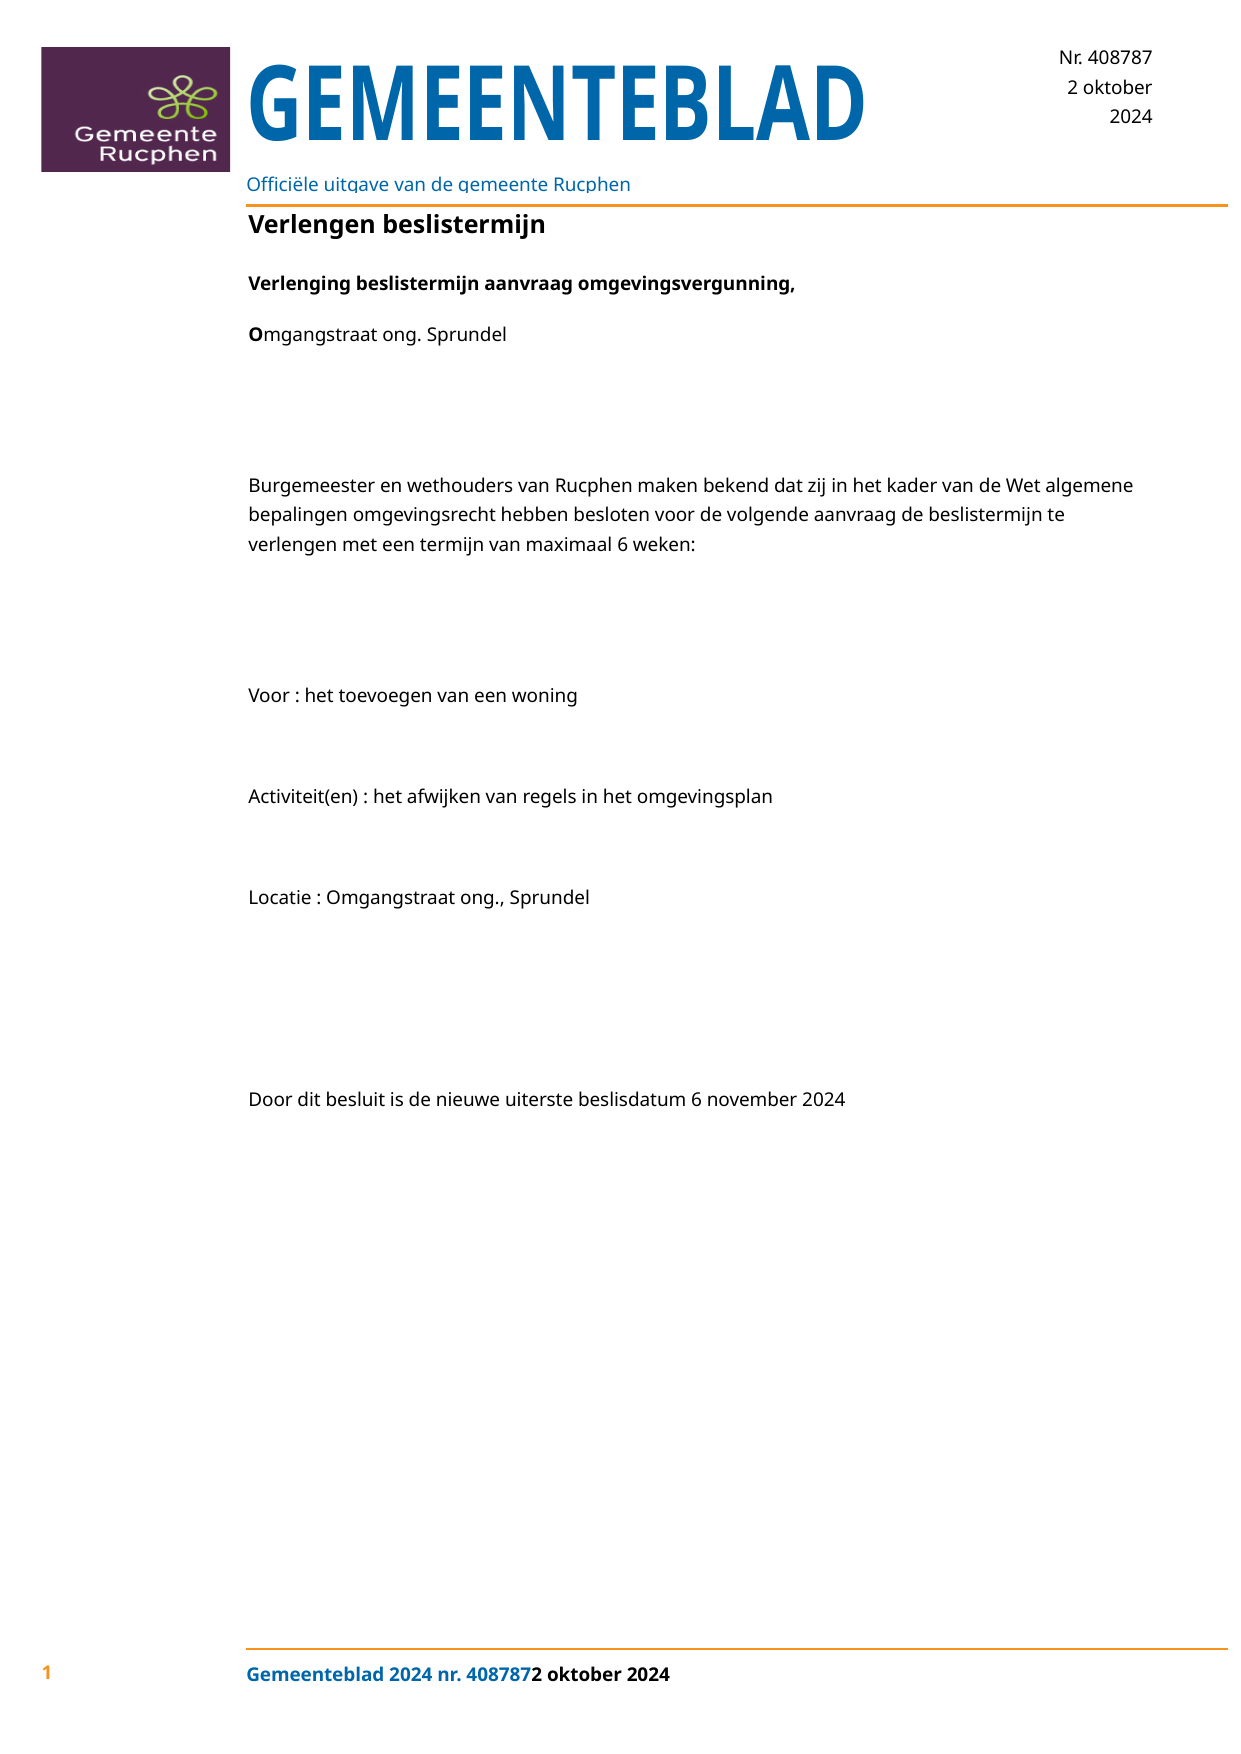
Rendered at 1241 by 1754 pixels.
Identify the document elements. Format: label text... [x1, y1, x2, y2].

picture [41, 47, 231, 172]
text Door dit besluit is de nieuwe uiterste beslisdatum 6 november 2024 [248, 1086, 1152, 1111]
text Omgangstraat ong. Sprundel [248, 321, 1152, 346]
text Verlengen beslistermijn [248, 207, 1152, 241]
text Burgemeester en wethouders van Rucphen maken bekend dat zij in het kader van de Wet algemene bepalingen omgevingsrecht hebben besloten voor de volgende aanvraag de beslistermijn te verlengen met een termijn van maximaal 6 weken: [248, 472, 1152, 557]
text Verlenging beslistermijn aanvraag omgevingsvergunning, [248, 270, 1152, 296]
text Activiteit(en) : het afwijken van regels in het omgevingsplan [248, 783, 1152, 809]
text Locatie : Omgangstraat ong., Sprundel [248, 884, 1152, 910]
text Voor : het toevoegen van een woning [248, 682, 1152, 708]
